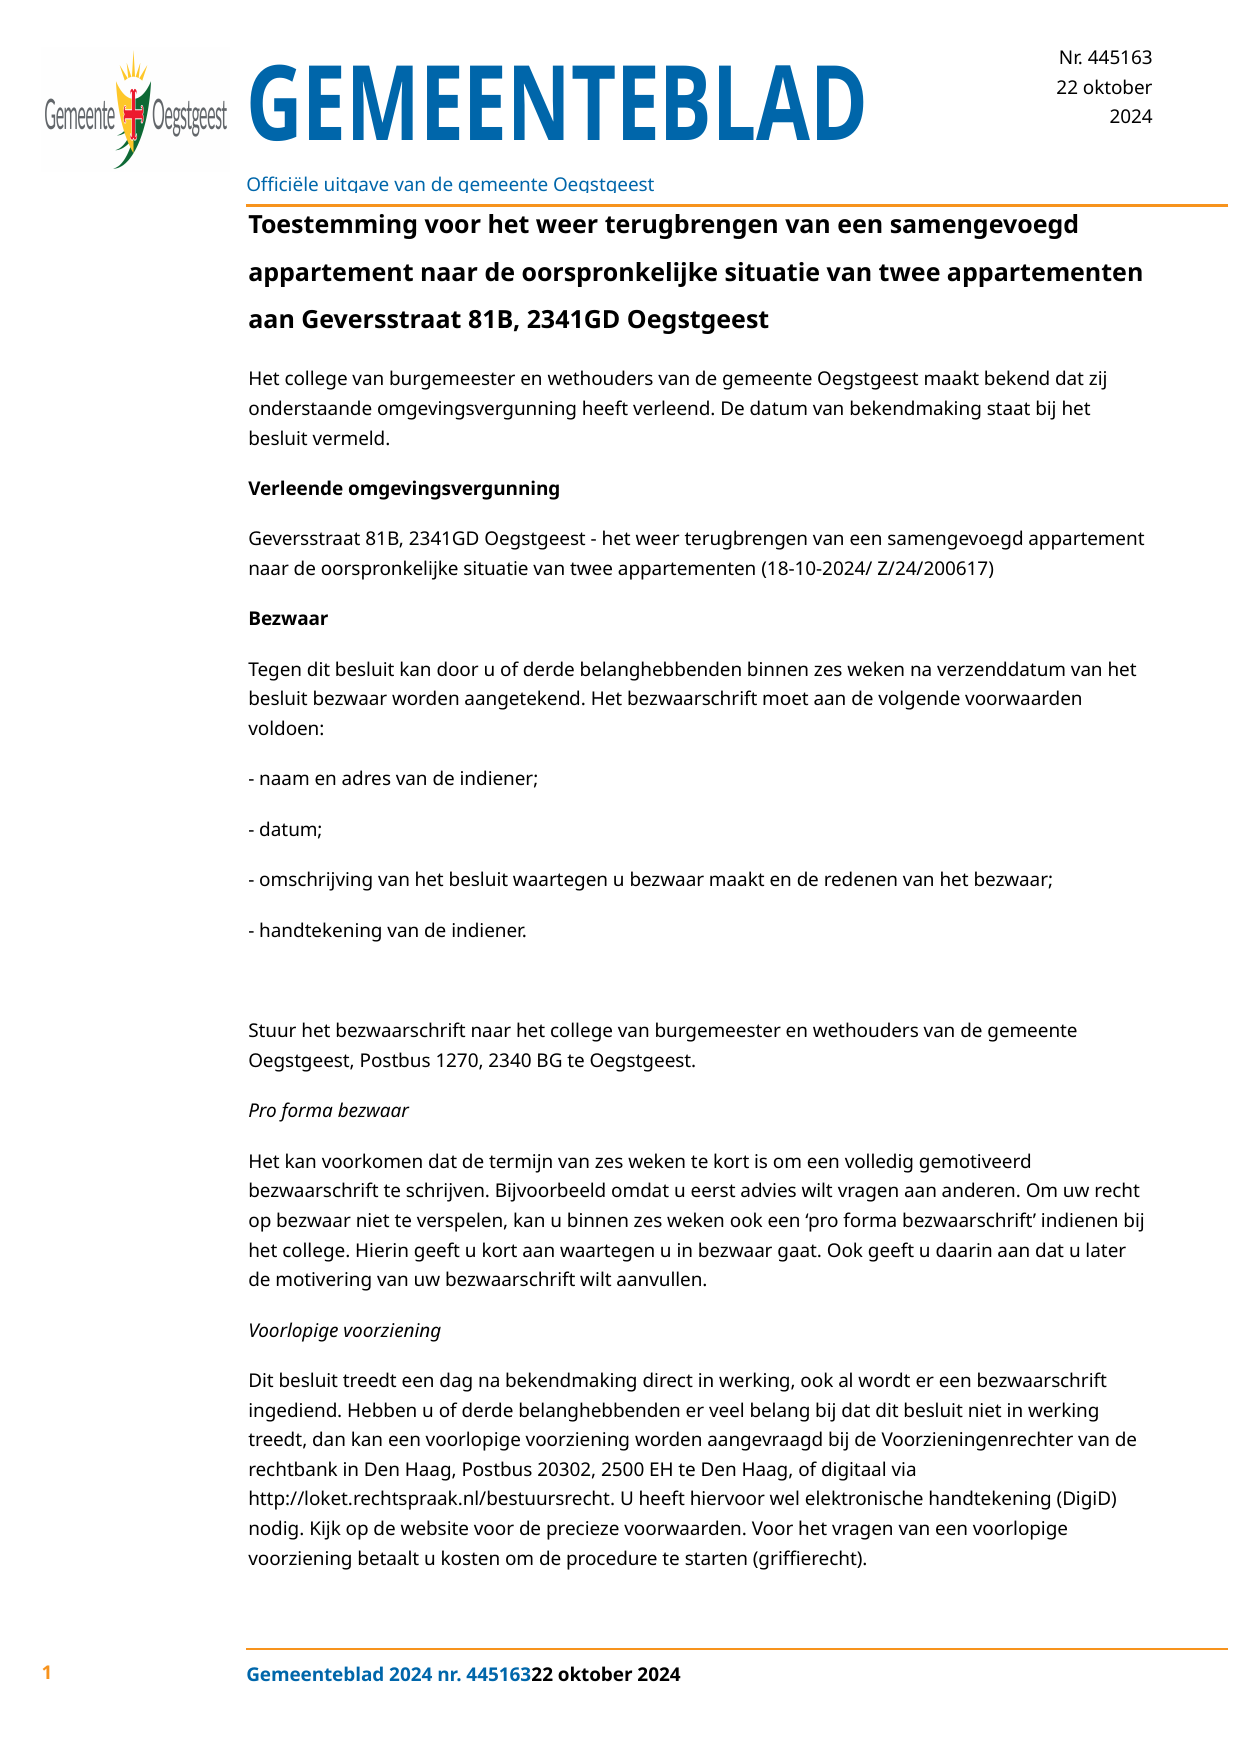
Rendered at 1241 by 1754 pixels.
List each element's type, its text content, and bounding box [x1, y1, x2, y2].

text Stuur het bezwaarschrift naar het college van burgemeester en wethouders van de gemeente Oegstgeest, Postbus 1270, 2340 BG te Oegstgeest. [248, 1018, 1152, 1073]
text Pro forma bezwaar [248, 1098, 1152, 1123]
text Tegen dit besluit kan door u of derde belanghebbenden binnen zes weken na verzenddatum van het besluit bezwaar worden aangetekend. Het bezwaarschrift moet aan de volgende voorwaarden voldoen: [248, 656, 1152, 741]
text Voorlopige voorziening [248, 1317, 1152, 1342]
text - datum; [248, 816, 1152, 842]
text Dit besluit treedt een dag na bekendmaking direct in werking, ook al wordt er een bezwaarschrift ingediend. Hebben u of derde belanghebbenden er veel belang bij dat dit besluit niet in werking treedt, dan kan een voorlopige voorziening worden aangevraagd bij de Voorzieningenrechter van de rechtbank in Den Haag, Postbus 20302, 2500 EH te Den Haag, of digitaal via http://loket.rechtspraak.nl/bestuursrecht. U heeft hiervoor wel elektronische handtekening (DigiD) nodig. Kijk op de website voor de precieze voorwaarden. Voor het vragen van een voorlopige voorziening betaalt u kosten om de procedure te starten (griffierecht). [248, 1367, 1152, 1570]
text Het college van burgemeester en wethouders van de gemeente Oegstgeest maakt bekend dat zij onderstaande omgevingsvergunning heeft verleend. De datum van bekendmaking staat bij het besluit vermeld. [248, 366, 1152, 450]
text - naam en adres van de indiener; [248, 766, 1152, 791]
text Het kan voorkomen dat de termijn van zes weken te kort is om een volledig gemotiveerd bezwaarschrift te schrijven. Bijvoorbeeld omdat u eerst advies wilt vragen aan anderen. Om uw recht op bezwaar niet te verspelen, kan u binnen zes weken ook een ‘pro forma bezwaarschrift’ indienen bij het college. Hierin geeft u kort aan waartegen u in bezwaar gaat. Ook geeft u daarin aan dat u later de motivering van uw bezwaarschrift wilt aanvullen. [248, 1148, 1152, 1292]
text - omschrijving van het besluit waartegen u bezwaar maakt en de redenen van het bezwaar; [248, 866, 1152, 892]
text Geversstraat 81B, 2341GD Oegstgeest - het weer terugbrengen van een samengevoegd appartement naar de oorspronkelijke situatie van twee appartementen (18-10-2024/ Z/24/200617) [248, 526, 1152, 581]
text Toestemming voor het weer terugbrengen van een samengevoegd appartement naar de oorspronkelijke situatie van twee appartementen aan Geversstraat 81B, 2341GD Oegstgeest [248, 207, 1152, 336]
text Bezwaar [248, 606, 1152, 631]
picture [41, 47, 231, 172]
text Verleende omgevingsvergunning [248, 475, 1152, 501]
text - handtekening van de indiener. [248, 917, 1152, 942]
